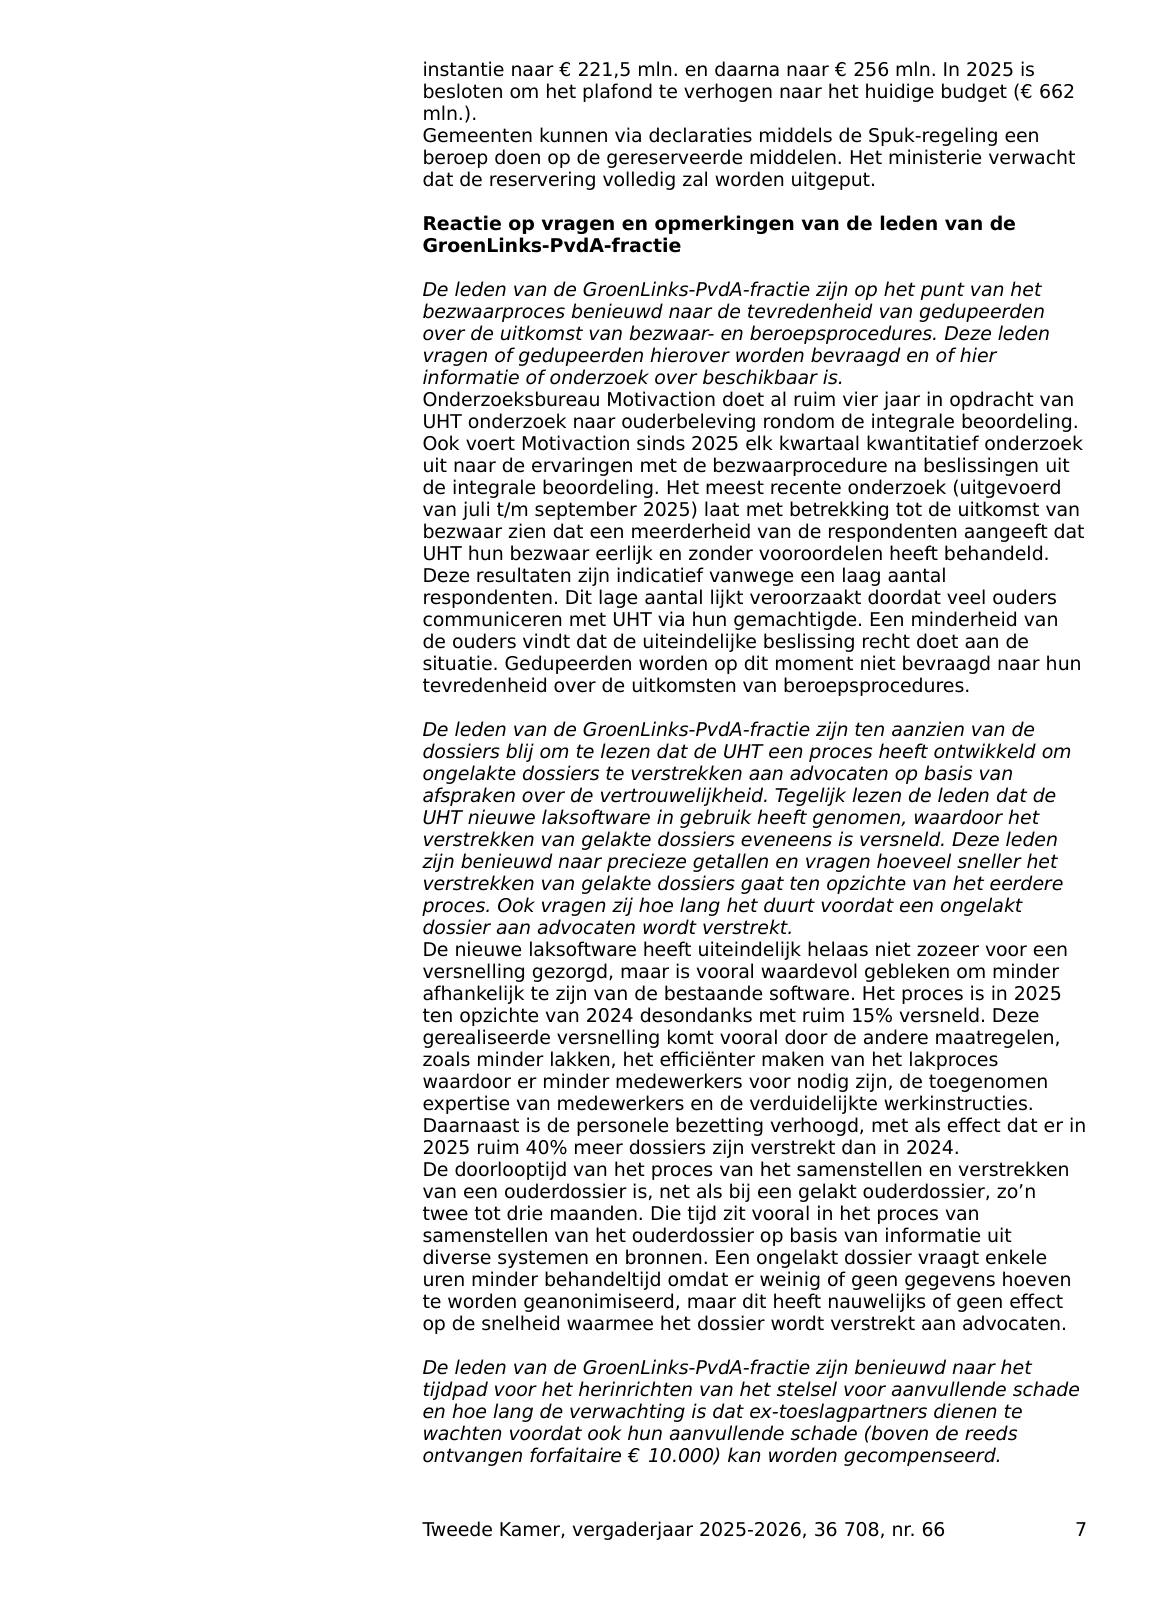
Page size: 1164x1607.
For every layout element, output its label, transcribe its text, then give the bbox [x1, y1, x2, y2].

text Onderzoeksbureau Motivaction doet al ruim vier jaar in opdracht van UHT onderzoek naar ouderbeleving rondom de integrale beoordeling. Ook voert Motivaction sinds 2025 elk kwartaal kwantitatief onderzoek uit naar de ervaringen met de bezwaarprocedure na beslissingen uit de integrale beoordeling. Het meest recente onderzoek (uitgevoerd van juli t/m september 2025) laat met betrekking tot de uitkomst van bezwaar zien dat een meerderheid van de respondenten aangeeft dat UHT hun bezwaar eerlijk en zonder vooroordelen heeft behandeld. Deze resultaten zijn indicatief vanwege een laag aantal respondenten. Dit lage aantal lijkt veroorzaakt doordat veel ouders communiceren met UHT via hun gemachtigde. Een minderheid van de ouders vindt dat de uiteindelijke beslissing recht doet aan de situatie. Gedupeerden worden op dit moment niet bevraagd naar hun tevredenheid over de uitkomsten van beroepsprocedures. [422, 389, 1087, 697]
subtitle Reactie op vragen en opmerkingen van de leden van de GroenLinks-PvdA-fractie [422, 213, 1087, 257]
text De leden van de GroenLinks-PvdA-fractie zijn benieuwd naar het tijdpad voor het herinrichten van het stelsel voor aanvullende schade en hoe lang de verwachting is dat ex-toeslagpartners dienen te wachten voordat ook hun aanvullende schade (boven de reeds ontvangen forfaitaire € 10.000) kan worden gecompenseerd. [422, 1357, 1087, 1467]
text De leden van de GroenLinks-PvdA-fractie zijn op het punt van het bezwaarproces benieuwd naar de tevredenheid van gedupeerden over de uitkomst van bezwaar- en beroepsprocedures. Deze leden vragen of gedupeerden hierover worden bevraagd en of hier informatie of onderzoek over beschikbaar is. [422, 279, 1087, 389]
text De doorlooptijd van het proces van het samenstellen en verstrekken van een ouderdossier is, net als bij een gelakt ouderdossier, zo’n twee tot drie maanden. Die tijd zit vooral in het proces van samenstellen van het ouderdossier op basis van informatie uit diverse systemen en bronnen. Een ongelakt dossier vraagt enkele uren minder behandeltijd omdat er weinig of geen gegevens hoeven te worden geanonimiseerd, maar dit heeft nauwelijks of geen effect op de snelheid waarmee het dossier wordt verstrekt aan advocaten. [422, 1159, 1087, 1334]
text De leden van de GroenLinks-PvdA-fractie zijn ten aanzien van de dossiers blij om te lezen dat de UHT een proces heeft ontwikkeld om ongelakte dossiers te verstrekken aan advocaten op basis van afspraken over de vertrouwelijkheid. Tegelijk lezen de leden dat de UHT nieuwe laksoftware in gebruik heeft genomen, waardoor het verstrekken van gelakte dossiers eveneens is versneld. Deze leden zijn benieuwd naar precieze getallen en vragen hoeveel sneller het verstrekken van gelakte dossiers gaat ten opzichte van het eerdere proces. Ook vragen zij hoe lang het duurt voordat een ongelakt dossier aan advocaten wordt verstrekt. [422, 719, 1087, 939]
text instantie naar € 221,5 mln. en daarna naar € 256 mln. In 2025 is besloten om het plafond te verhogen naar het huidige budget (€ 662 mln.). [422, 59, 1087, 125]
text Gemeenten kunnen via declaraties middels de Spuk-regeling een beroep doen op de gereserveerde middelen. Het ministerie verwacht dat de reservering volledig zal worden uitgeput. [422, 125, 1087, 191]
text De nieuwe laksoftware heeft uiteindelijk helaas niet zozeer voor een versnelling gezorgd, maar is vooral waardevol gebleken om minder afhankelijk te zijn van de bestaande software. Het proces is in 2025 ten opzichte van 2024 desondanks met ruim 15% versneld. Deze gerealiseerde versnelling komt vooral door de andere maatregelen, zoals minder lakken, het efficiënter maken van het lakproces waardoor er minder medewerkers voor nodig zijn, de toegenomen expertise van medewerkers en de verduidelijkte werkinstructies. Daarnaast is de personele bezetting verhoogd, met als effect dat er in 2025 ruim 40% meer dossiers zijn verstrekt dan in 2024. [422, 939, 1087, 1159]
